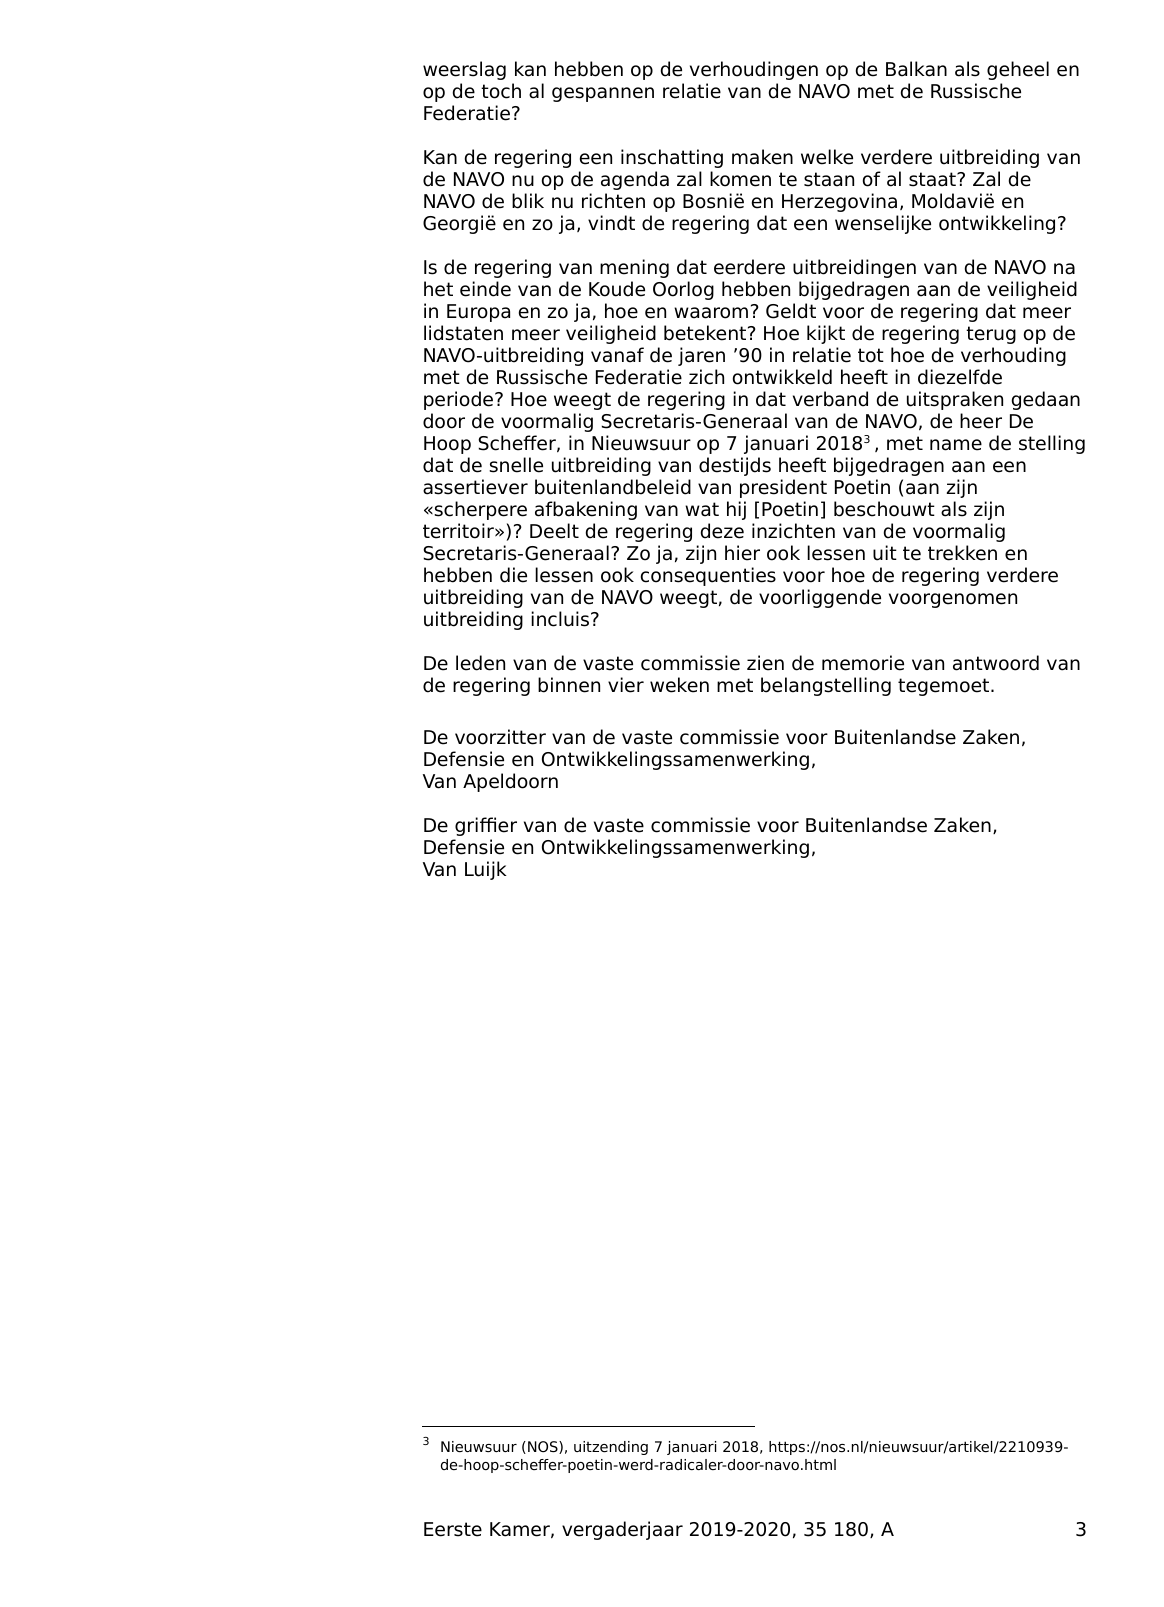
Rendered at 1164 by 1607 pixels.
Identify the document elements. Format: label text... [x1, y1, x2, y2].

text De voorzitter van de vaste commissie voor Buitenlandse Zaken, Defensie en Ontwikkelingssamenwerking, Van Apeldoorn [422, 727, 1087, 793]
text De leden van de vaste commissie zien de memorie van antwoord van de regering binnen vier weken met belangstelling tegemoet. [422, 653, 1087, 697]
text Is de regering van mening dat eerdere uitbreidingen van de NAVO na het einde van de Koude Oorlog hebben bijgedragen aan de veiligheid in Europa en zo ja, hoe en waarom? Geldt voor de regering dat meer lidstaten meer veiligheid betekent? Hoe kijkt de regering terug op de NAVO-uitbreiding vanaf de jaren ’90 in relatie tot hoe de verhouding met de Russische Federatie zich ontwikkeld heeft in diezelfde periode? Hoe weegt de regering in dat verband de uitspraken gedaan door de voormalig Secretaris-Generaal van de NAVO, de heer De Hoop Scheffer, in Nieuwsuur op 7 januari 2018, met name de stelling dat de snelle uitbreiding van destijds heeft bijgedragen aan een assertiever buitenlandbeleid van president Poetin (aan zijn «scherpere afbakening van wat hij [Poetin] beschouwt als zijn territoir»)? Deelt de regering deze inzichten van de voormalig Secretaris-Generaal? Zo ja, zijn hier ook lessen uit te trekken en hebben die lessen ook consequenties voor hoe de regering verdere uitbreiding van de NAVO weegt, de voorliggende voorgenomen uitbreiding incluis? [422, 257, 1087, 631]
text weerslag kan hebben op de verhoudingen op de Balkan als geheel en op de toch al gespannen relatie van de NAVO met de Russische Federatie? [422, 59, 1087, 125]
text Nieuwsuur (NOS), uitzending 7 januari 2018, https://nos.nl/nieuwsuur/artikel/2210939-de-hoop-scheffer-poetin-werd-radicaler-door-navo.html [422, 1435, 1087, 1474]
text De griffier van de vaste commissie voor Buitenlandse Zaken, Defensie en Ontwikkelingssamenwerking, Van Luijk [422, 815, 1087, 881]
text Kan de regering een inschatting maken welke verdere uitbreiding van de NAVO nu op de agenda zal komen te staan of al staat? Zal de NAVO de blik nu richten op Bosnië en Herzegovina, Moldavië en Georgië en zo ja, vindt de regering dat een wenselijke ontwikkeling? [422, 147, 1087, 235]
